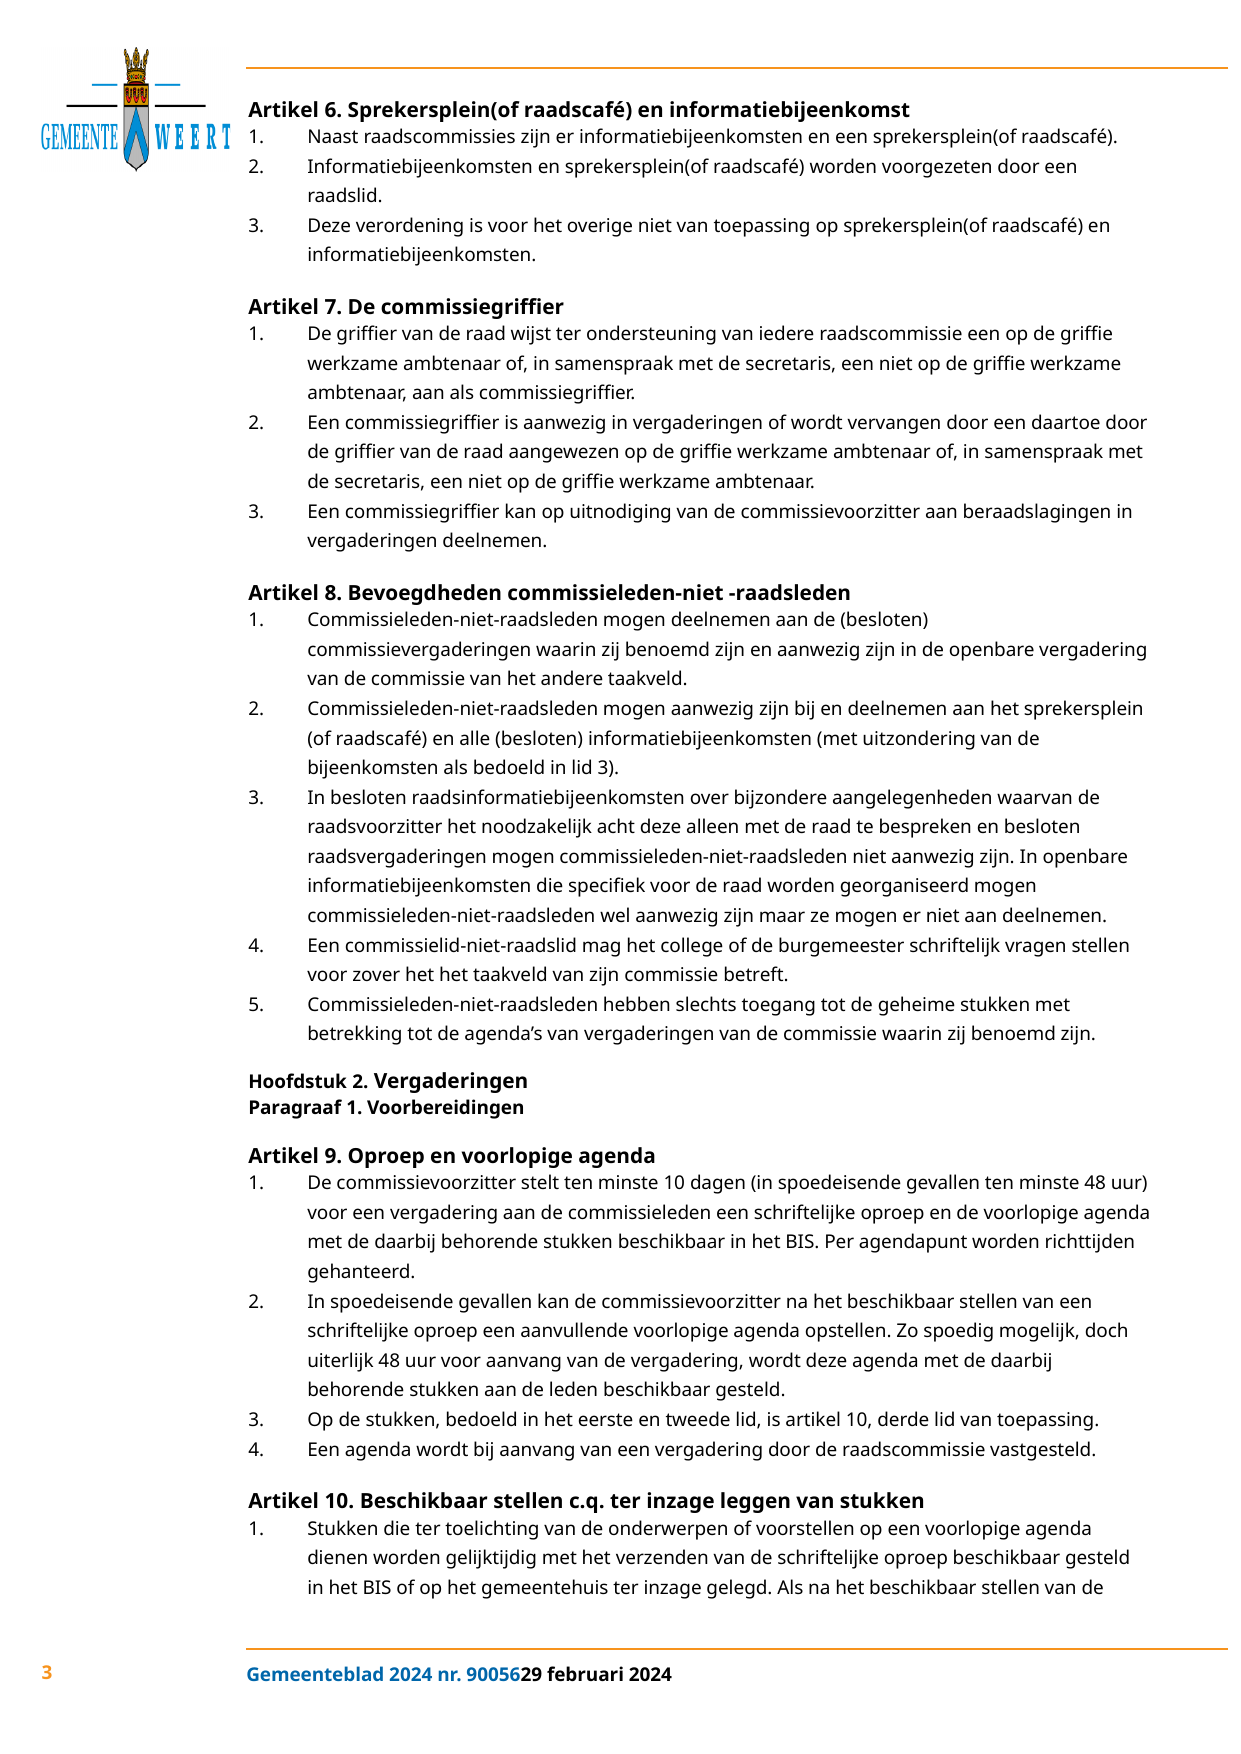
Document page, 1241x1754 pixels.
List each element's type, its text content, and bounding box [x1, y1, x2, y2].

list In spoedeisende gevallen kan de commissievoorzitter na het beschikbaar stellen van een schriftelijke oproep een aanvullende voorlopige agenda opstellen. Zo spoedig mogelijk, doch uiterlijk 48 uur voor aanvang van de vergadering, wordt deze agenda met de daarbij behorende stukken aan de leden beschikbaar gesteld. [248, 1288, 1152, 1402]
list De commissievoorzitter stelt ten minste 10 dagen (in spoedeisende gevallen ten minste 48 uur) voor een vergadering aan de commissieleden een schriftelijke oproep en de voorlopige agenda met de daarbij behorende stukken beschikbaar in het BIS. Per agendapunt worden richttijden gehanteerd. [248, 1169, 1152, 1284]
list Commissieleden-niet-raadsleden mogen aanwezig zijn bij en deelnemen aan het sprekersplein (of raadscafé) en alle (besloten) informatiebijeenkomsten (met uitzondering van de bijeenkomsten als bedoeld in lid 3). [248, 695, 1152, 780]
list Op de stukken, bedoeld in het eerste en tweede lid, is artikel 10, derde lid van toepassing. [248, 1406, 1152, 1432]
list Deze verordening is voor het overige niet van toepassing op sprekersplein(of raadscafé) en informatiebijeenkomsten. [248, 212, 1152, 267]
list Commissieleden-niet-raadsleden hebben slechts toegang tot de geheime stukken met betrekking tot de agenda’s van vergaderingen van de commissie waarin zij benoemd zijn. [248, 991, 1152, 1046]
list Een commissielid-niet-raadslid mag het college of de burgemeester schriftelijk vragen stellen voor zover het het taakveld van zijn commissie betreft. [248, 932, 1152, 987]
list In besloten raadsinformatiebijeenkomsten over bijzondere aangelegenheden waarvan de raadsvoorzitter het noodzakelijk acht deze alleen met de raad te bespreken en besloten raadsvergaderingen mogen commissieleden-niet-raadsleden niet aanwezig zijn. In openbare informatiebijeenkomsten die specifiek voor de raad worden georganiseerd mogen commissieleden-niet-raadsleden wel aanwezig zijn maar ze mogen er niet aan deelnemen. [248, 784, 1152, 928]
text Artikel 8. Bevoegdheden commissieleden-niet -raadsleden [248, 578, 1152, 606]
list Commissieleden-niet-raadsleden mogen deelnemen aan de (besloten) commissievergaderingen waarin zij benoemd zijn en aanwezig zijn in de openbare vergadering van de commissie van het andere taakveld. [248, 606, 1152, 691]
list Naast raadscommissies zijn er informatiebijeenkomsten en een sprekersplein(of raadscafé). [248, 123, 1152, 149]
list Stukken die ter toelichting van de onderwerpen of voorstellen op een voorlopige agenda dienen worden gelijktijdig met het verzenden van de schriftelijke oproep beschikbaar gesteld in het BIS of op het gemeentehuis ter inzage gelegd. Als na het beschikbaar stellen van de [248, 1515, 1152, 1599]
list De griffier van de raad wijst ter ondersteuning van iedere raadscommissie een op de griffie werkzame ambtenaar of, in samenspraak met de secretaris, een niet op de griffie werkzame ambtenaar, aan als commissiegriffier. [248, 320, 1152, 405]
list Een agenda wordt bij aanvang van een vergadering door de raadscommissie vastgesteld. [248, 1436, 1152, 1462]
picture [41, 47, 231, 172]
text Artikel 10. Beschikbaar stellen c.q. ter inzage leggen van stukken [248, 1486, 1152, 1515]
list Informatiebijeenkomsten en sprekersplein(of raadscafé) worden voorgezeten door een raadslid. [248, 153, 1152, 208]
text Paragraaf 1. Voorbereidingen [248, 1094, 1152, 1120]
text Artikel 6. Sprekersplein(of raadscafé) en informatiebijeenkomst [248, 95, 1152, 123]
text Artikel 7. De commissiegriffier [248, 292, 1152, 320]
list Een commissiegriffier kan op uitnodiging van de commissievoorzitter aan beraadslagingen in vergaderingen deelnemen. [248, 498, 1152, 553]
text Hoofdstuk 2. Vergaderingen [248, 1066, 1152, 1094]
text Artikel 9. Oproep en voorlopige agenda [248, 1141, 1152, 1169]
list Een commissiegriffier is aanwezig in vergaderingen of wordt vervangen door een daartoe door de griffier van de raad aangewezen op de griffie werkzame ambtenaar of, in samenspraak met de secretaris, een niet op de griffie werkzame ambtenaar. [248, 409, 1152, 494]
